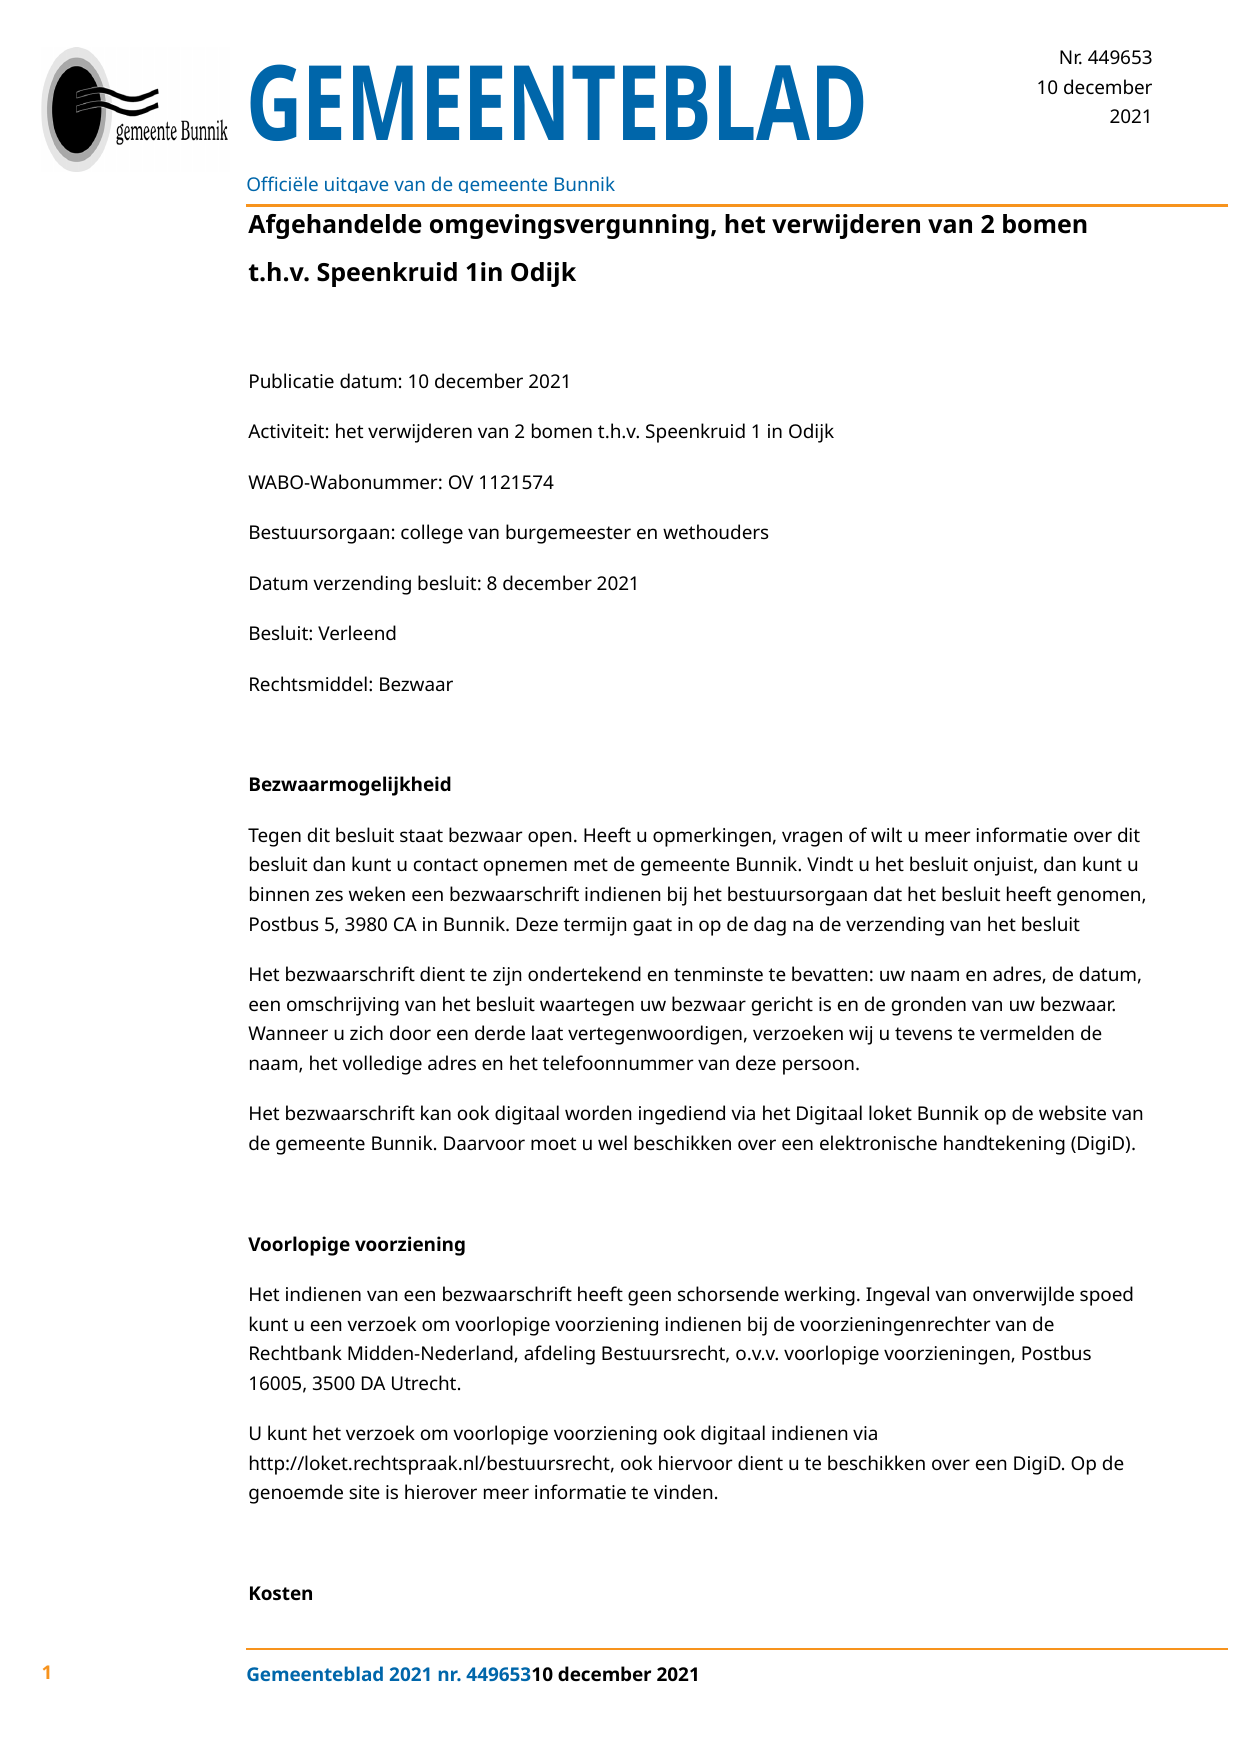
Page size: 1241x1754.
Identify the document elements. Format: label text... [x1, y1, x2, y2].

text Publicatie datum: 10 december 2021 [248, 368, 1152, 394]
text Datum verzending besluit: 8 december 2021 [248, 570, 1152, 596]
text Besluit: Verleend [248, 620, 1152, 646]
text Kosten [248, 1580, 1152, 1606]
text Bestuursorgaan: college van burgemeester en wethouders [248, 519, 1152, 545]
text Het bezwaarschrift dient te zijn ondertekend en tenminste te bevatten: uw naam en adres, de datum, een omschrijving van het besluit waartegen uw bezwaar gericht is en de gronden van uw bezwaar. Wanneer u zich door een derde laat vertegenwoordigen, verzoeken wij u tevens te vermelden de naam, het volledige adres en het telefoonnummer van deze persoon. [248, 961, 1152, 1076]
text Rechtsmiddel: Bezwaar [248, 671, 1152, 697]
text Afgehandelde omgevingsvergunning, het verwijderen van 2 bomen t.h.v. Speenkruid 1in Odijk [248, 207, 1152, 288]
text WABO-Wabonummer: OV 1121574 [248, 469, 1152, 495]
text Bezwaarmogelijkheid [248, 772, 1152, 797]
text Voorlopige voorziening [248, 1231, 1152, 1257]
text Het bezwaarschrift kan ook digitaal worden ingediend via het Digitaal loket Bunnik op de website van de gemeente Bunnik. Daarvoor moet u wel beschikken over een elektronische handtekening (DigiD). [248, 1100, 1152, 1156]
text U kunt het verzoek om voorlopige voorziening ook digitaal indienen via http://loket.rechtspraak.nl/bestuursrecht, ook hiervoor dient u te beschikken over een DigiD. Op de genoemde site is hierover meer informatie te vinden. [248, 1420, 1152, 1505]
text Tegen dit besluit staat bezwaar open. Heeft u opmerkingen, vragen of wilt u meer informatie over dit besluit dan kunt u contact opnemen met de gemeente Bunnik. Vindt u het besluit onjuist, dan kunt u binnen zes weken een bezwaarschrift indienen bij het bestuursorgaan dat het besluit heeft genomen, Postbus 5, 3980 CA in Bunnik. Deze termijn gaat in op de dag na de verzending van het besluit [248, 822, 1152, 937]
text Activiteit: het verwijderen van 2 bomen t.h.v. Speenkruid 1 in Odijk [248, 419, 1152, 444]
text Het indienen van een bezwaarschrift heeft geen schorsende werking. Ingeval van onverwijlde spoed kunt u een verzoek om voorlopige voorziening indienen bij de voorzieningenrechter van de Rechtbank Midden-Nederland, afdeling Bestuursrecht, o.v.v. voorlopige voorzieningen, Postbus 16005, 3500 DA Utrecht. [248, 1281, 1152, 1396]
picture [41, 47, 231, 172]
